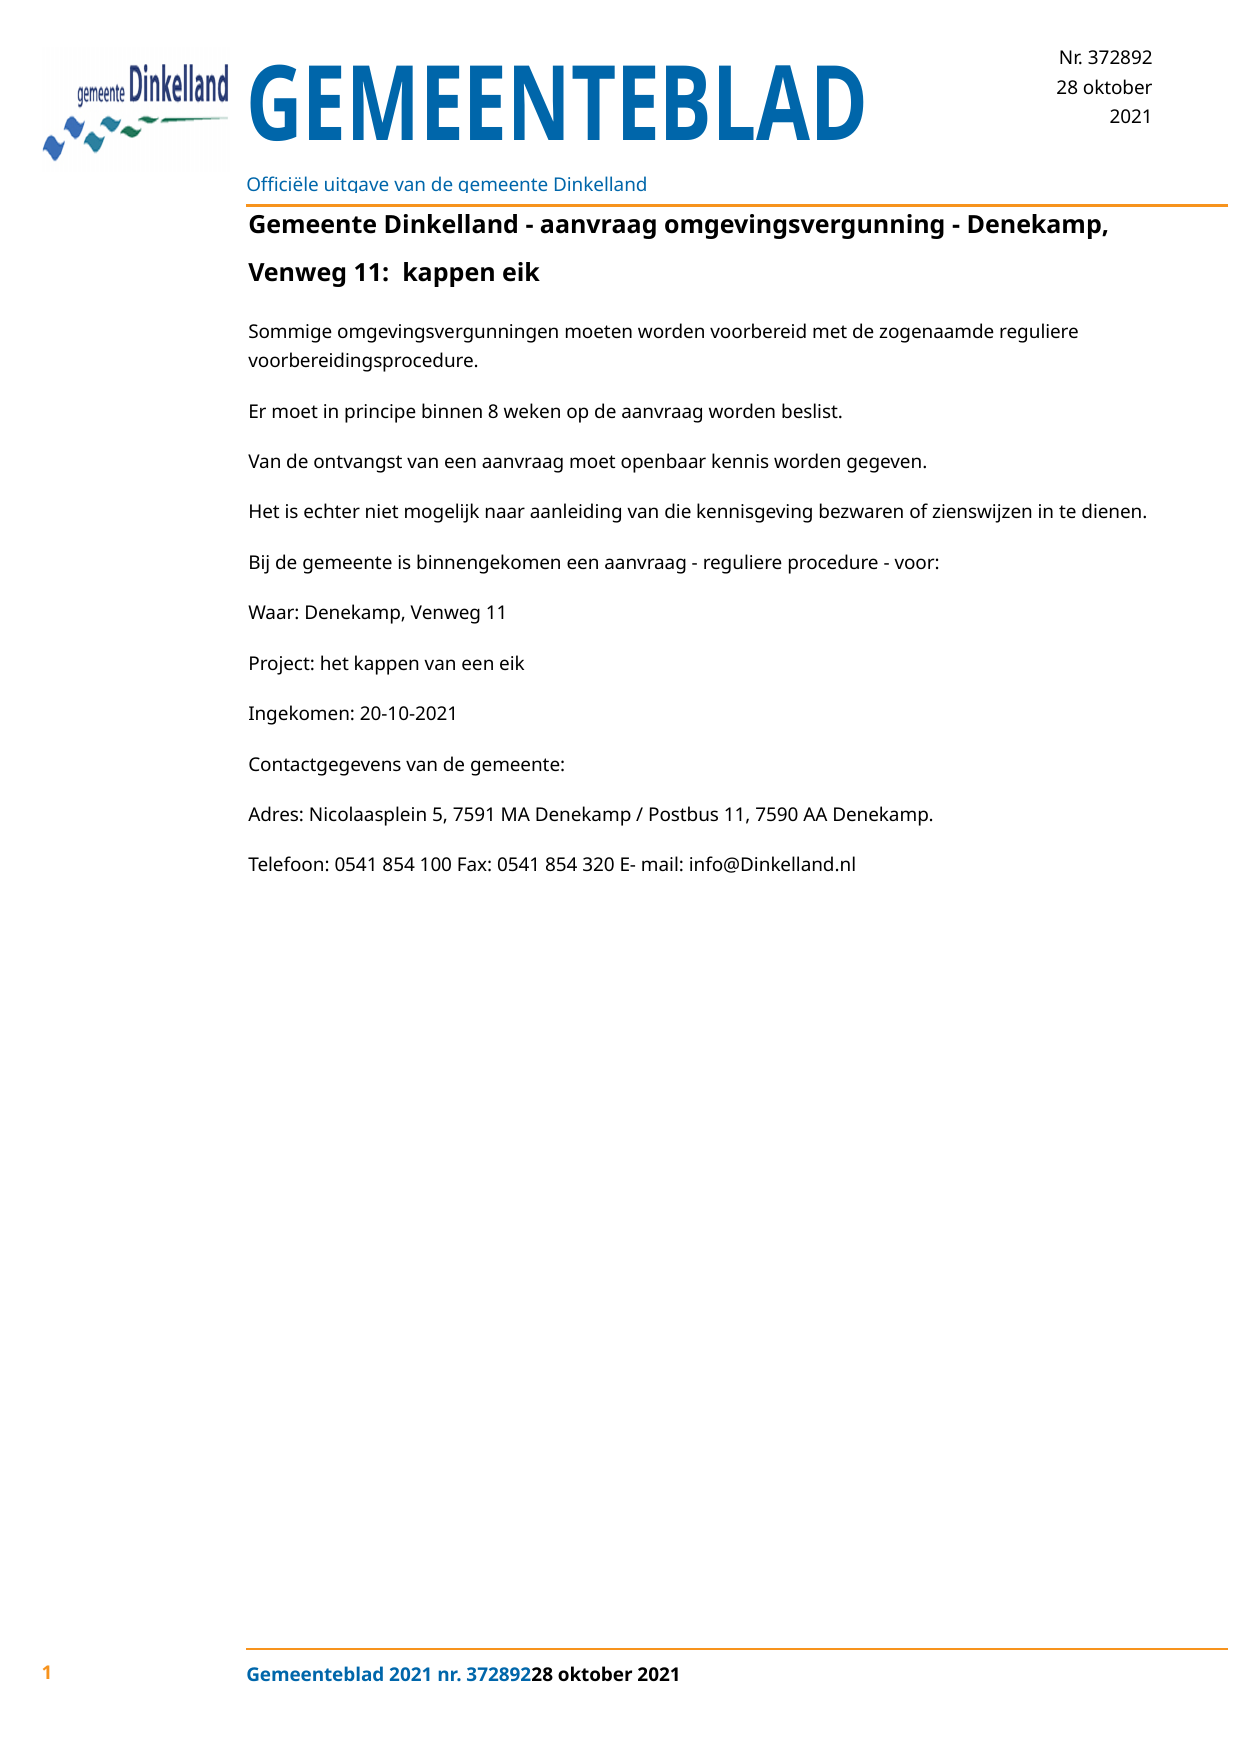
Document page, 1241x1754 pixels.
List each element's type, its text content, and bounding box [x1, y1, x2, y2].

picture [41, 47, 231, 172]
text Waar: Denekamp, Venweg 11 [248, 599, 1152, 625]
text Gemeente Dinkelland - aanvraag omgevingsvergunning - Denekamp, Venweg 11: kappen eik [248, 207, 1152, 288]
text Sommige omgevingsvergunningen moeten worden voorbereid met de zogenaamde reguliere voorbereidingsprocedure. [248, 318, 1152, 373]
text Contactgegevens van de gemeente: [248, 751, 1152, 777]
text Telefoon: 0541 854 100 Fax: 0541 854 320 E- mail: info@Dinkelland.nl [248, 852, 1152, 877]
text Bij de gemeente is binnengekomen een aanvraag - reguliere procedure - voor: [248, 549, 1152, 575]
text Project: het kappen van een eik [248, 650, 1152, 676]
text Ingekomen: 20-10-2021 [248, 700, 1152, 726]
text Het is echter niet mogelijk naar aanleiding van die kennisgeving bezwaren of zienswijzen in te dienen. [248, 499, 1152, 524]
text Adres: Nicolaasplein 5, 7591 MA Denekamp / Postbus 11, 7590 AA Denekamp. [248, 801, 1152, 827]
text Van de ontvangst van een aanvraag moet openbaar kennis worden gegeven. [248, 448, 1152, 474]
text Er moet in principe binnen 8 weken op de aanvraag worden beslist. [248, 398, 1152, 424]
